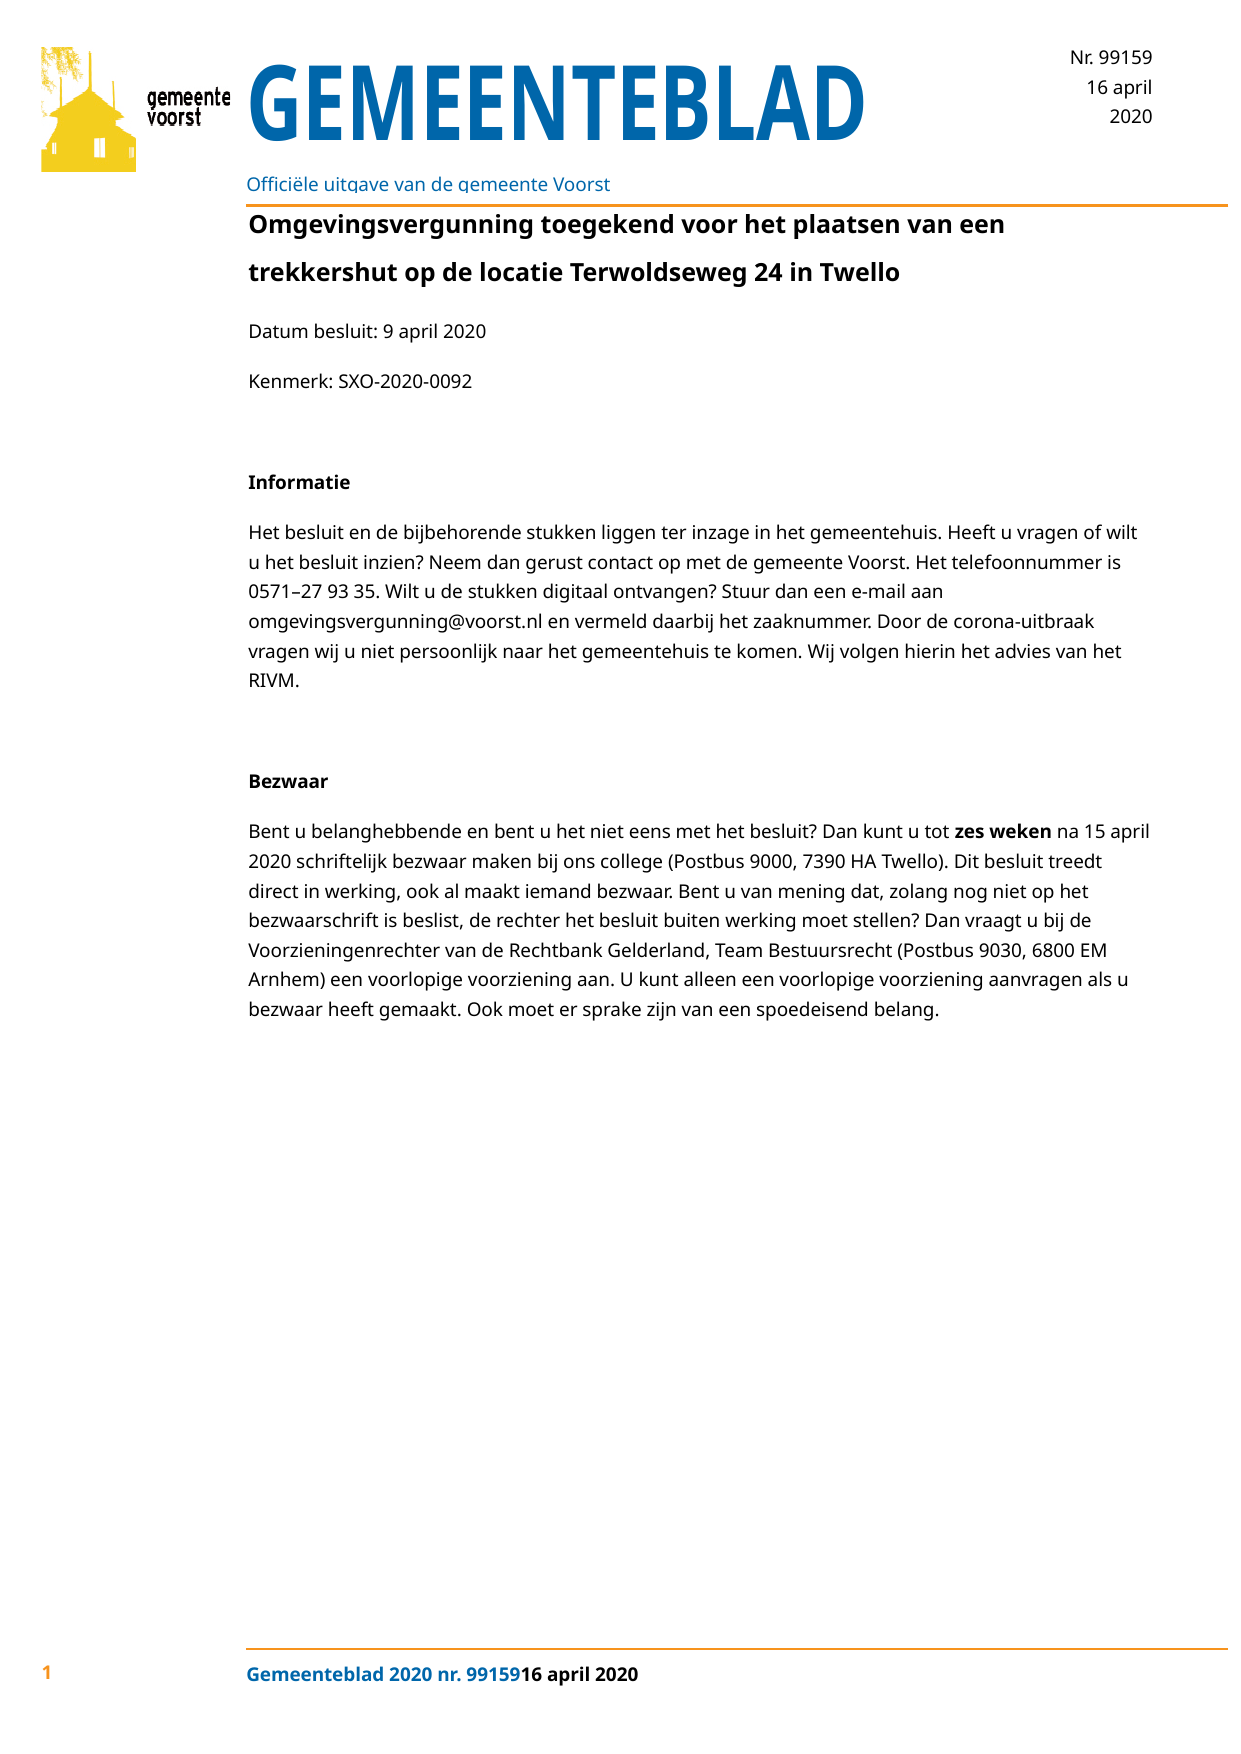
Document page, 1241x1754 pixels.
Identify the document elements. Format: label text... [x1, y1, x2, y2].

text Bent u belanghebbende en bent u het niet eens met het besluit? Dan kunt u tot zes weken na 15 april 2020 schriftelijk bezwaar maken bij ons college (Postbus 9000, 7390 HA Twello). Dit besluit treedt direct in werking, ook al maakt iemand bezwaar. Bent u van mening dat, zolang nog niet op het bezwaarschrift is beslist, de rechter het besluit buiten werking moet stellen? Dan vraagt u bij de Voorzieningenrechter van de Rechtbank Gelderland, Team Bestuursrecht (Postbus 9030, 6800 EM Arnhem) een voorlopige voorziening aan. U kunt alleen een voorlopige voorziening aanvragen als u bezwaar heeft gemaakt. Ook moet er sprake zijn van een spoedeisend belang. [248, 819, 1152, 1022]
text Kenmerk: SXO-2020-0092 [248, 368, 1152, 394]
text Datum besluit: 9 april 2020 [248, 318, 1152, 344]
text Informatie [248, 469, 1152, 495]
text Het besluit en de bijbehorende stukken liggen ter inzage in het gemeentehuis. Heeft u vragen of wilt u het besluit inzien? Neem dan gerust contact op met de gemeente Voorst. Het telefoonnummer is 0571–27 93 35. Wilt u de stukken digitaal ontvangen? Stuur dan een e-mail aan omgevingsvergunning@voorst.nl en vermeld daarbij het zaaknummer. Door de corona-uitbraak vragen wij u niet persoonlijk naar het gemeentehuis te komen. Wij volgen hierin het advies van het RIVM. [248, 519, 1152, 693]
text Bezwaar [248, 768, 1152, 794]
text Omgevingsvergunning toegekend voor het plaatsen van een trekkershut op de locatie Terwoldseweg 24 in Twello [248, 207, 1152, 288]
picture [41, 47, 231, 172]
